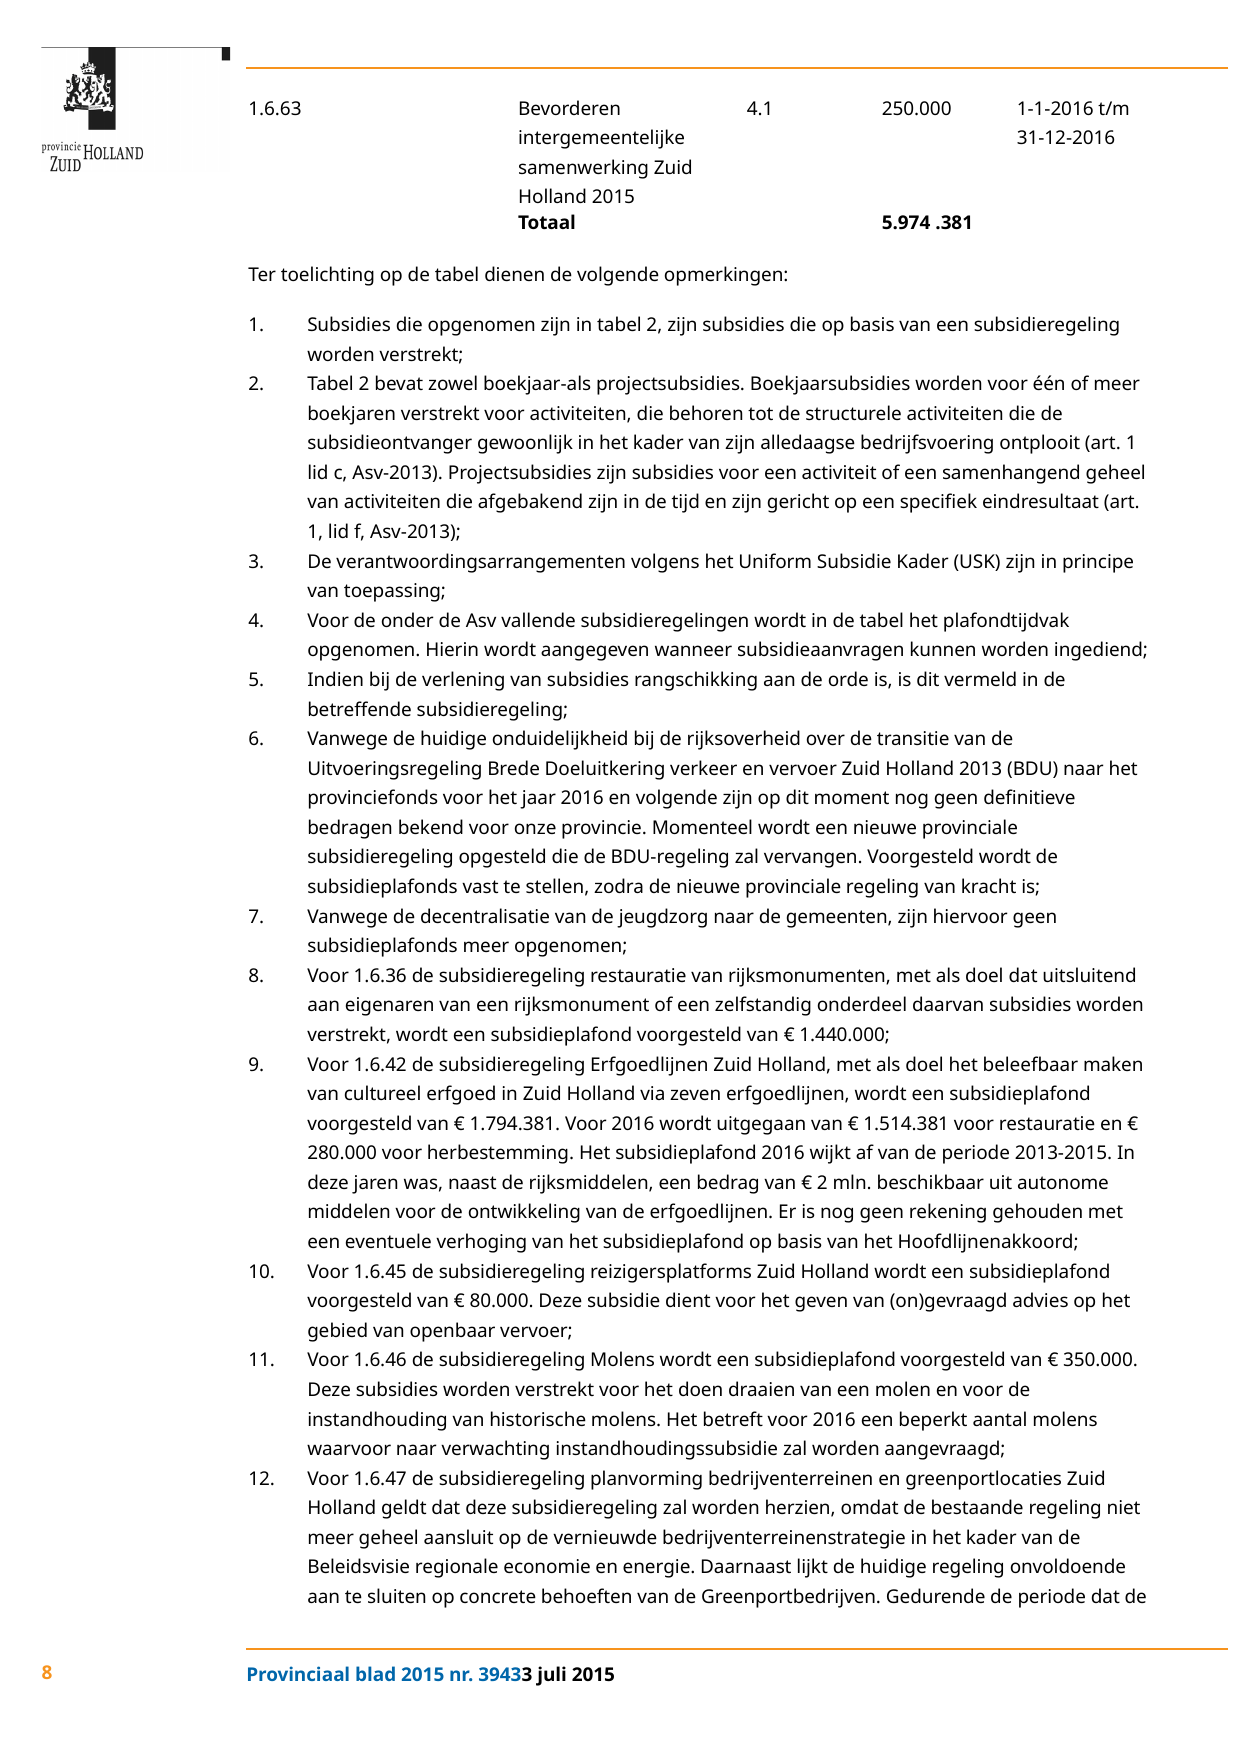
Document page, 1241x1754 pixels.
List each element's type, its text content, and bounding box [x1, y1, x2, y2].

list Voor 1.6.45 de subsidieregeling reizigersplatforms Zuid Holland wordt een subsidieplafond voorgesteld van € 80.000. Deze subsidie dient voor het geven van (on)gevraagd advies op het gebied van openbaar vervoer; [248, 1258, 1152, 1343]
table_cell [248, 209, 383, 235]
list Tabel 2 bevat zowel boekjaar-als projectsubsidies. Boekjaarsubsidies worden voor één of meer boekjaren verstrekt voor activiteiten, die behoren tot de structurele activiteiten die de subsidieontvanger gewoonlijk in het kader van zijn alledaagse bedrijfsvoering ontplooit (art. 1 lid c, Asv-2013). Projectsubsidies zijn subsidies voor een activiteit of een samenhangend geheel van activiteiten die afgebakend zijn in de tijd en zijn gericht op een specifiek eindresultaat (art. 1, lid f, Asv-2013); [248, 370, 1152, 544]
picture [41, 47, 231, 172]
table_cell [383, 95, 518, 209]
list Subsidies die opgenomen zijn in tabel 2, zijn subsidies die op basis van een subsidieregeling worden verstrekt; [248, 311, 1152, 366]
list De verantwoordingsarrangementen volgens het Uniform Subsidie Kader (USK) zijn in principe van toepassing; [248, 548, 1152, 603]
table_cell 1.6.63 [248, 95, 383, 209]
text Ter toelichting op de tabel dienen de volgende opmerkingen: [248, 261, 1152, 286]
table_cell 4.1 [747, 95, 882, 209]
list Vanwege de huidige onduidelijkheid bij de rijksoverheid over de transitie van de Uitvoeringsregeling Brede Doeluitkering verkeer en vervoer Zuid Holland 2013 (BDU) naar het provinciefonds voor het jaar 2016 en volgende zijn op dit moment nog geen definitieve bedragen bekend voor onze provincie. Momenteel wordt een nieuwe provinciale subsidieregeling opgesteld die de BDU-regeling zal vervangen. Voorgesteld wordt de subsidieplafonds vast te stellen, zodra de nieuwe provinciale regeling van kracht is; [248, 725, 1152, 899]
table_cell 5.974 .381 [882, 209, 1017, 235]
list Indien bij de verlening van subsidies rangschikking aan de orde is, is dit vermeld in de betreffende subsidieregeling; [248, 666, 1152, 721]
table_cell Totaal [518, 209, 747, 235]
table_cell Bevorderen intergemeentelijke samenwerking Zuid Holland 2015 [518, 95, 747, 209]
list Voor 1.6.36 de subsidieregeling restauratie van rijksmonumenten, met als doel dat uitsluitend aan eigenaren van een rijksmonument of een zelfstandig onderdeel daarvan subsidies worden verstrekt, wordt een subsidieplafond voorgesteld van € 1.440.000; [248, 962, 1152, 1047]
list Vanwege de decentralisatie van de jeugdzorg naar de gemeenten, zijn hiervoor geen subsidieplafonds meer opgenomen; [248, 903, 1152, 958]
table_cell [383, 209, 518, 235]
list Voor de onder de Asv vallende subsidieregelingen wordt in de tabel het plafondtijdvak opgenomen. Hierin wordt aangegeven wanneer subsidieaanvragen kunnen worden ingediend; [248, 607, 1152, 662]
table_cell 250.000 [882, 95, 1017, 209]
list Voor 1.6.47 de subsidieregeling planvorming bedrijventerreinen en greenportlocaties Zuid Holland geldt dat deze subsidieregeling zal worden herzien, omdat de bestaande regeling niet meer geheel aansluit op de vernieuwde bedrijventerreinenstrategie in het kader van de Beleidsvisie regionale economie en energie. Daarnaast lijkt de huidige regeling onvoldoende aan te sluiten op concrete behoeften van de Greenportbedrijven. Gedurende de periode dat de [248, 1465, 1152, 1609]
list Voor 1.6.46 de subsidieregeling Molens wordt een subsidieplafond voorgesteld van € 350.000. Deze subsidies worden verstrekt voor het doen draaien van een molen en voor de instandhouding van historische molens. Het betreft voor 2016 een beperkt aantal molens waarvoor naar verwachting instandhoudingssubsidie zal worden aangevraagd; [248, 1347, 1152, 1461]
list Voor 1.6.42 de subsidieregeling Erfgoedlijnen Zuid Holland, met als doel het beleefbaar maken van cultureel erfgoed in Zuid Holland via zeven erfgoedlijnen, wordt een subsidieplafond voorgesteld van € 1.794.381. Voor 2016 wordt uitgegaan van € 1.514.381 voor restauratie en € 280.000 voor herbestemming. Het subsidieplafond 2016 wijkt af van de periode 2013-2015. In deze jaren was, naast de rijksmiddelen, een bedrag van € 2 mln. beschikbaar uit autonome middelen voor de ontwikkeling van de erfgoedlijnen. Er is nog geen rekening gehouden met een eventuele verhoging van het subsidieplafond op basis van het Hoofdlijnenakkoord; [248, 1051, 1152, 1254]
table_cell 1-1-2016 t/m 31-12-2016 [1017, 95, 1152, 209]
table_cell [1017, 209, 1152, 235]
table_cell [747, 209, 882, 235]
